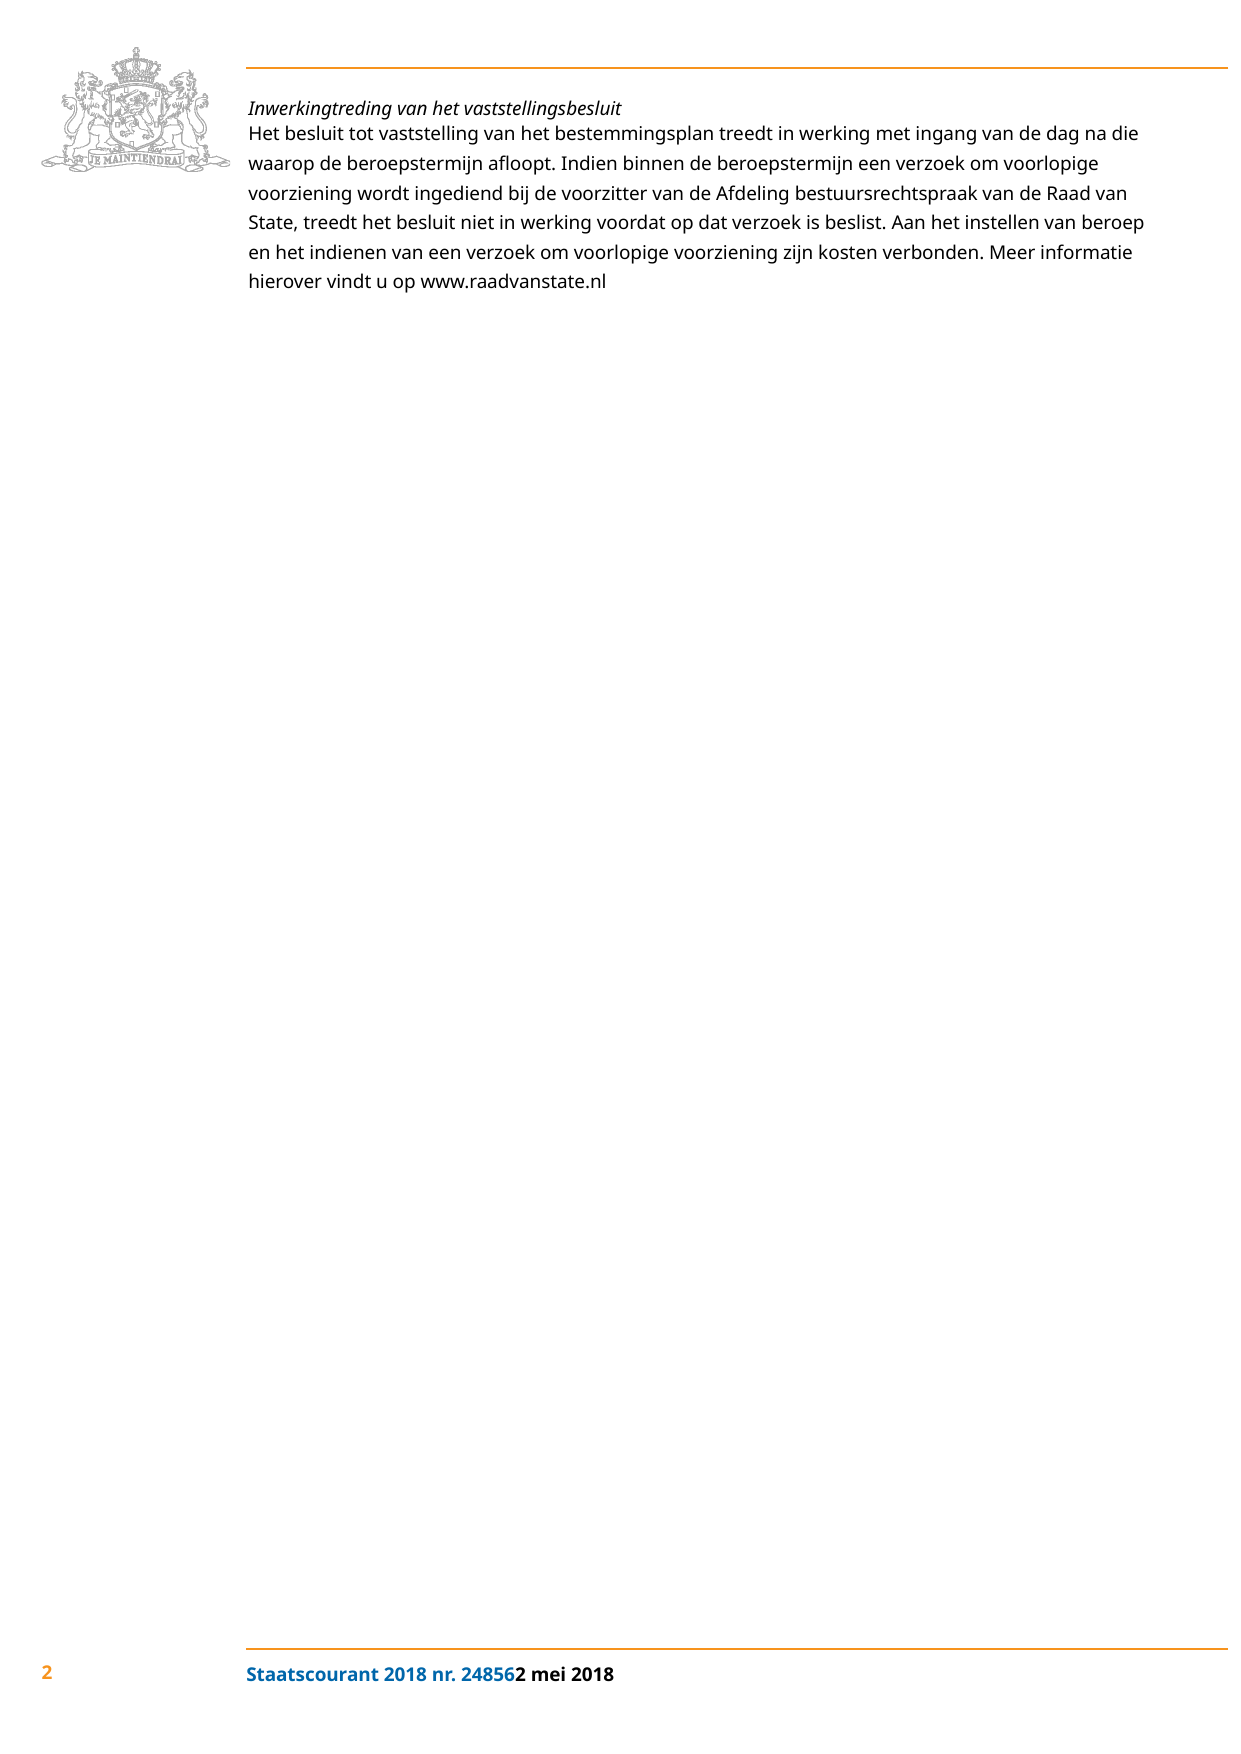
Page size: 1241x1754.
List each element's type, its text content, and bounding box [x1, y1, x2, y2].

picture [41, 47, 231, 172]
text Inwerkingtreding van het vaststellingsbesluit [248, 95, 1152, 121]
text Het besluit tot vaststelling van het bestemmingsplan treedt in werking met ingang van de dag na die waarop de beroepstermijn afloopt. Indien binnen de beroepstermijn een verzoek om voorlopige voorziening wordt ingediend bij de voorzitter van de Afdeling bestuursrechtspraak van de Raad van State, treedt het besluit niet in werking voordat op dat verzoek is beslist. Aan het instellen van beroep en het indienen van een verzoek om voorlopige voorziening zijn kosten verbonden. Meer informatie hierover vindt u op www.raadvanstate.nl [248, 121, 1152, 294]
